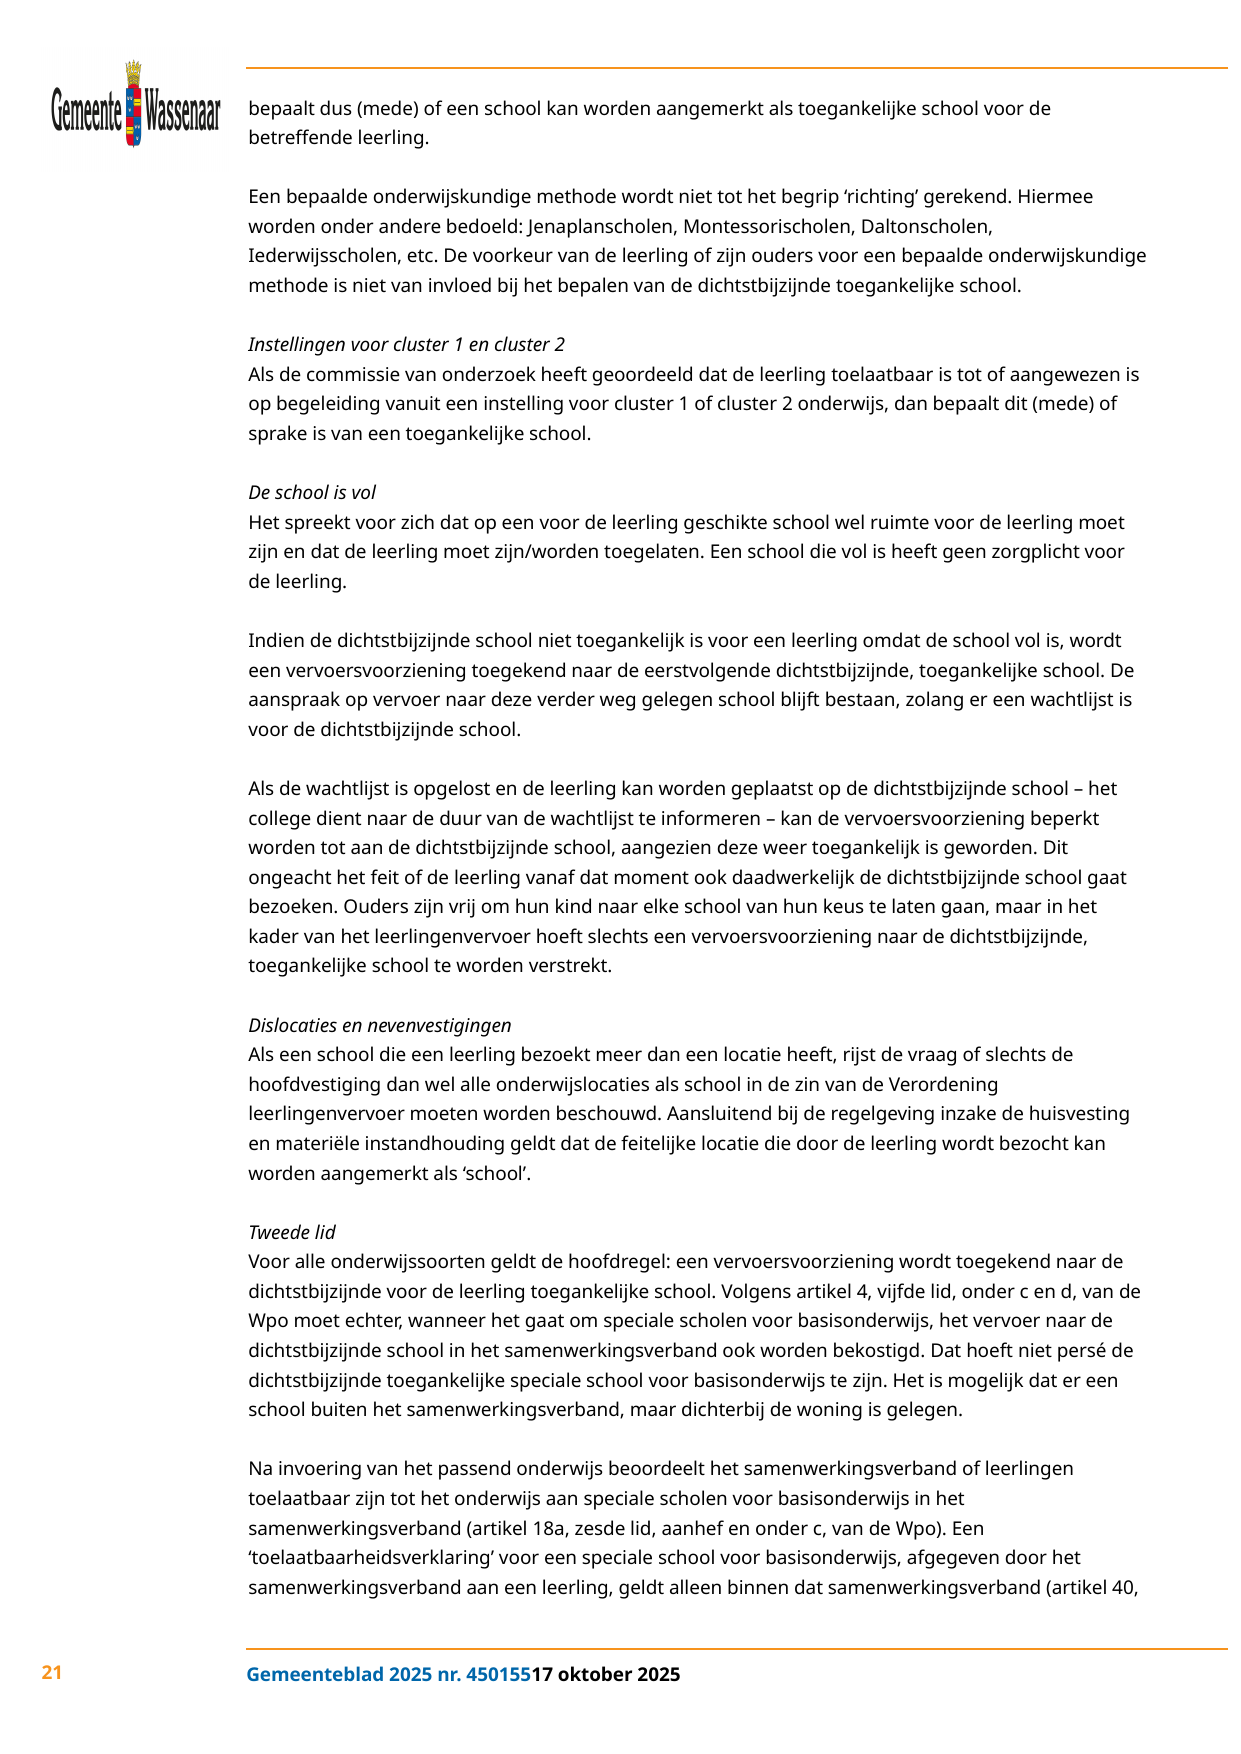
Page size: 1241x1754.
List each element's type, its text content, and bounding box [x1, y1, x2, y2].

text Een bepaalde onderwijskundige methode wordt niet tot het begrip ‘richting’ gerekend. Hiermee worden onder andere bedoeld: Jenaplanscholen, Montessorischolen, Daltonscholen, Iederwijsscholen, etc. De voorkeur van de leerling of zijn ouders voor een bepaalde onderwijskundige methode is niet van invloed bij het bepalen van de dichtstbijzijnde toegankelijke school. [248, 183, 1152, 298]
text Als een school die een leerling bezoekt meer dan een locatie heeft, rijst de vraag of slechts de hoofdvestiging dan wel alle onderwijslocaties als school in de zin van de Verordening leerlingenvervoer moeten worden beschouwd. Aansluitend bij de regelgeving inzake de huisvesting en materiële instandhouding geldt dat de feitelijke locatie die door de leerling wordt bezocht kan worden aangemerkt als ‘school’. [248, 1041, 1152, 1186]
text bepaalt dus (mede) of een school kan worden aangemerkt als toegankelijke school voor de betreffende leerling. [248, 95, 1152, 150]
text Als de wachtlijst is opgelost en de leerling kan worden geplaatst op de dichtstbijzijnde school – het college dient naar de duur van de wachtlijst te informeren – kan de vervoersvoorziening beperkt worden tot aan de dichtstbijzijnde school, aangezien deze weer toegankelijk is geworden. Dit ongeacht het feit of de leerling vanaf dat moment ook daadwerkelijk de dichtstbijzijnde school gaat bezoeken. Ouders zijn vrij om hun kind naar elke school van hun keus te laten gaan, maar in het kader van het leerlingenvervoer hoeft slechts een vervoersvoorziening naar de dichtstbijzijnde, toegankelijke school te worden verstrekt. [248, 775, 1152, 978]
text Dislocaties en nevenvestigingen [248, 1012, 1152, 1038]
text Indien de dichtstbijzijnde school niet toegankelijk is voor een leerling omdat de school vol is, wordt een vervoersvoorziening toegekend naar de eerstvolgende dichtstbijzijnde, toegankelijke school. De aanspraak op vervoer naar deze verder weg gelegen school blijft bestaan, zolang er een wachtlijst is voor de dichtstbijzijnde school. [248, 627, 1152, 742]
text Het spreekt voor zich dat op een voor de leerling geschikte school wel ruimte voor de leerling moet zijn en dat de leerling moet zijn/worden toegelaten. Een school die vol is heeft geen zorgplicht voor de leerling. [248, 509, 1152, 594]
text De school is vol [248, 479, 1152, 505]
text Als de commissie van onderzoek heeft geoordeeld dat de leerling toelaatbaar is tot of aangewezen is op begeleiding vanuit een instelling voor cluster 1 of cluster 2 onderwijs, dan bepaalt dit (mede) of sprake is van een toegankelijke school. [248, 361, 1152, 446]
text Voor alle onderwijssoorten geldt de hoofdregel: een vervoersvoorziening wordt toegekend naar de dichtstbijzijnde voor de leerling toegankelijke school. Volgens artikel 4, vijfde lid, onder c en d, van de Wpo moet echter, wanneer het gaat om speciale scholen voor basisonderwijs, het vervoer naar de dichtstbijzijnde school in het samenwerkingsverband ook worden bekostigd. Dat hoeft niet persé de dichtstbijzijnde toegankelijke speciale school voor basisonderwijs te zijn. Het is mogelijk dat er een school buiten het samenwerkingsverband, maar dichterbij de woning is gelegen. [248, 1248, 1152, 1422]
picture [41, 47, 231, 172]
text Na invoering van het passend onderwijs beoordeelt het samenwerkingsverband of leerlingen toelaatbaar zijn tot het onderwijs aan speciale scholen voor basisonderwijs in het samenwerkingsverband (artikel 18a, zesde lid, aanhef en onder c, van de Wpo). Een ‘toelaatbaarheidsverklaring’ voor een speciale school voor basisonderwijs, afgegeven door het samenwerkingsverband aan een leerling, geldt alleen binnen dat samenwerkingsverband (artikel 40, [248, 1456, 1152, 1600]
text Instellingen voor cluster 1 en cluster 2 [248, 331, 1152, 357]
text Tweede lid [248, 1219, 1152, 1245]
